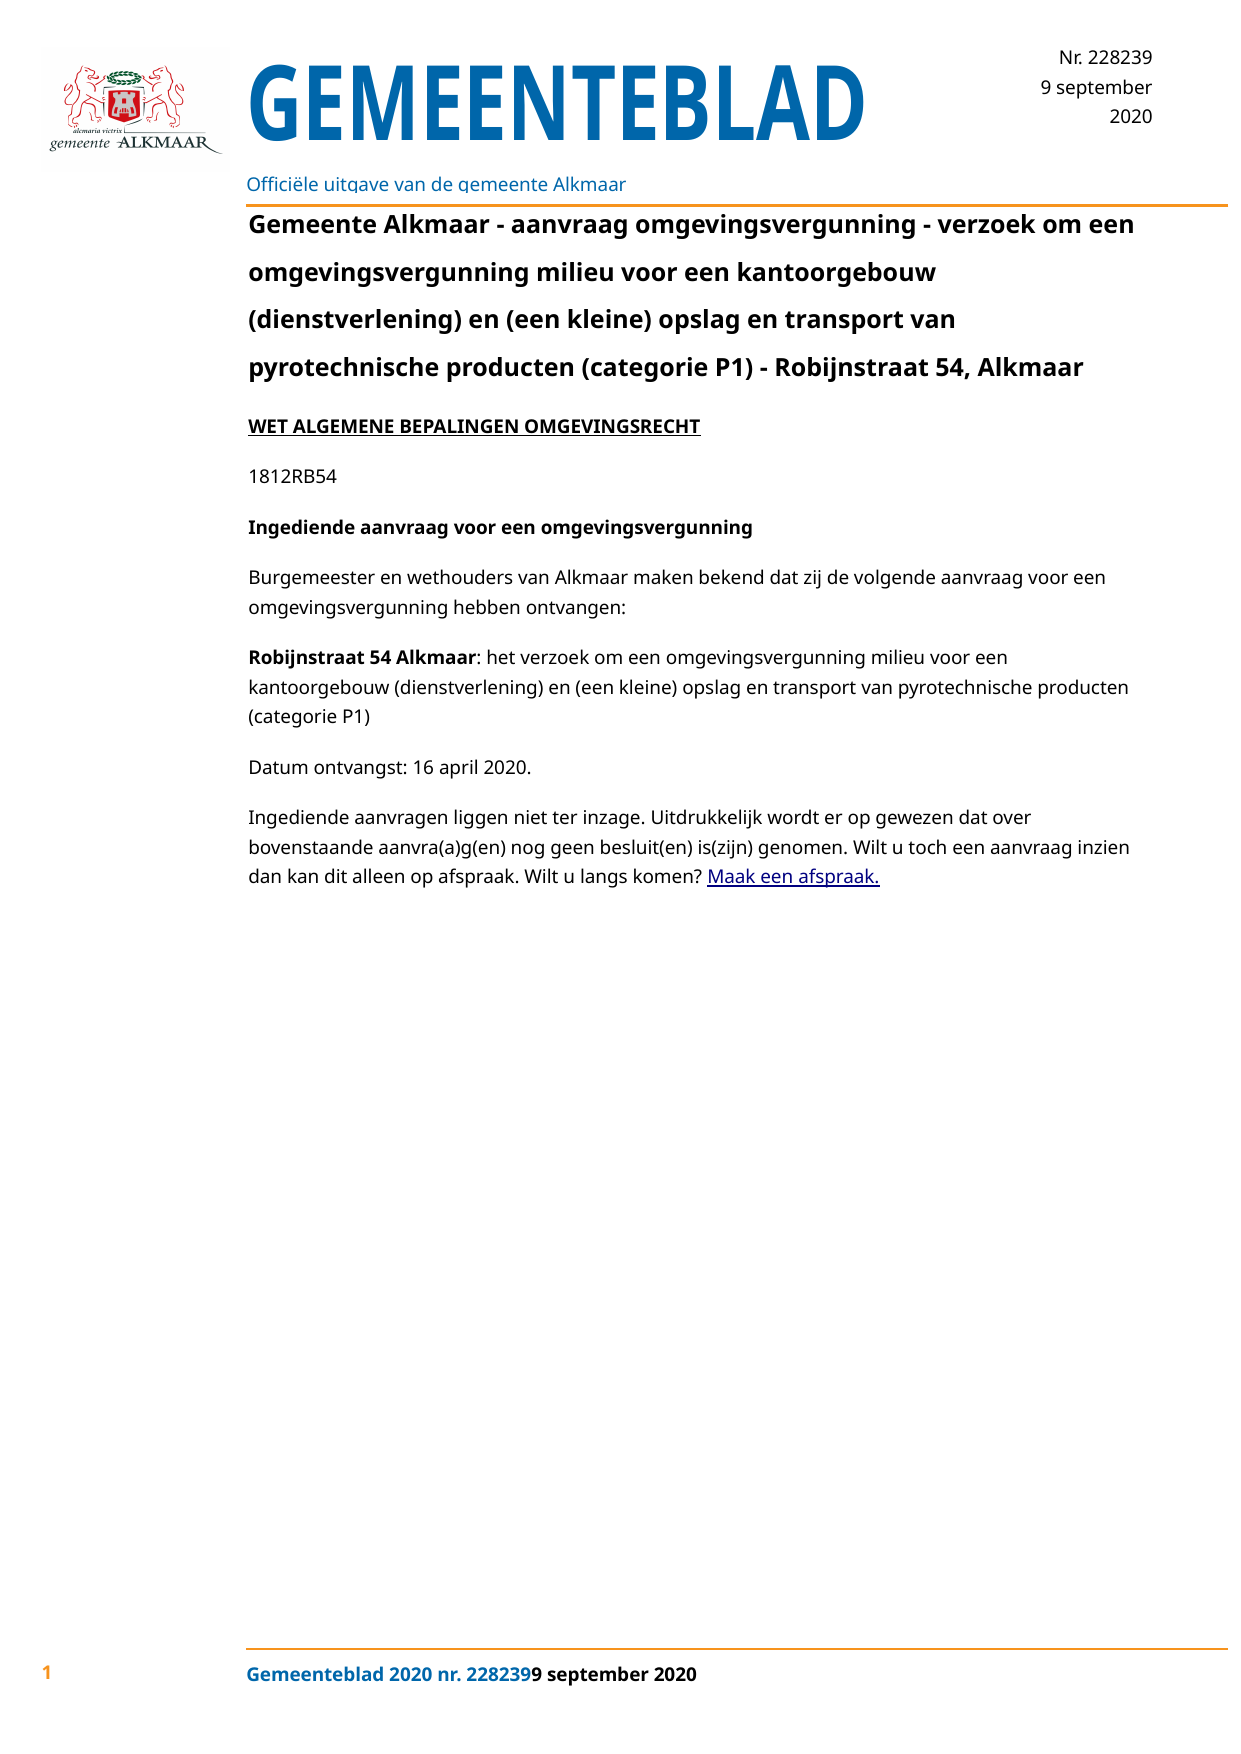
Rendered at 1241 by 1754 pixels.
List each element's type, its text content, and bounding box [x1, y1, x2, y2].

text Ingediende aanvragen liggen niet ter inzage. Uitdrukkelijk wordt er op gewezen dat over bovenstaande aanvra(a)g(en) nog geen besluit(en) is(zijn) genomen. Wilt u toch een aanvraag inzien dan kan dit alleen op afspraak. Wilt u langs komen? Maak een afspraak. [248, 804, 1152, 889]
text Burgemeester en wethouders van Alkmaar maken bekend dat zij de volgende aanvraag voor een omgevingsvergunning hebben ontvangen: [248, 564, 1152, 620]
text Datum ontvangst: 16 april 2020. [248, 754, 1152, 780]
picture [41, 47, 231, 172]
text Robijnstraat 54 Alkmaar: het verzoek om een omgevingsvergunning milieu voor een kantoorgebouw (dienstverlening) en (een kleine) opslag en transport van pyrotechnische producten (categorie P1) [248, 644, 1152, 729]
text Ingediende aanvraag voor een omgevingsvergunning [248, 514, 1152, 540]
text Gemeente Alkmaar - aanvraag omgevingsvergunning - verzoek om een omgevingsvergunning milieu voor een kantoorgebouw (dienstverlening) en (een kleine) opslag en transport van pyrotechnische producten (categorie P1) - Robijnstraat 54, Alkmaar [248, 207, 1152, 384]
text WET ALGEMENE BEPALINGEN OMGEVINGSRECHT [248, 413, 1152, 439]
text 1812RB54 [248, 463, 1152, 489]
